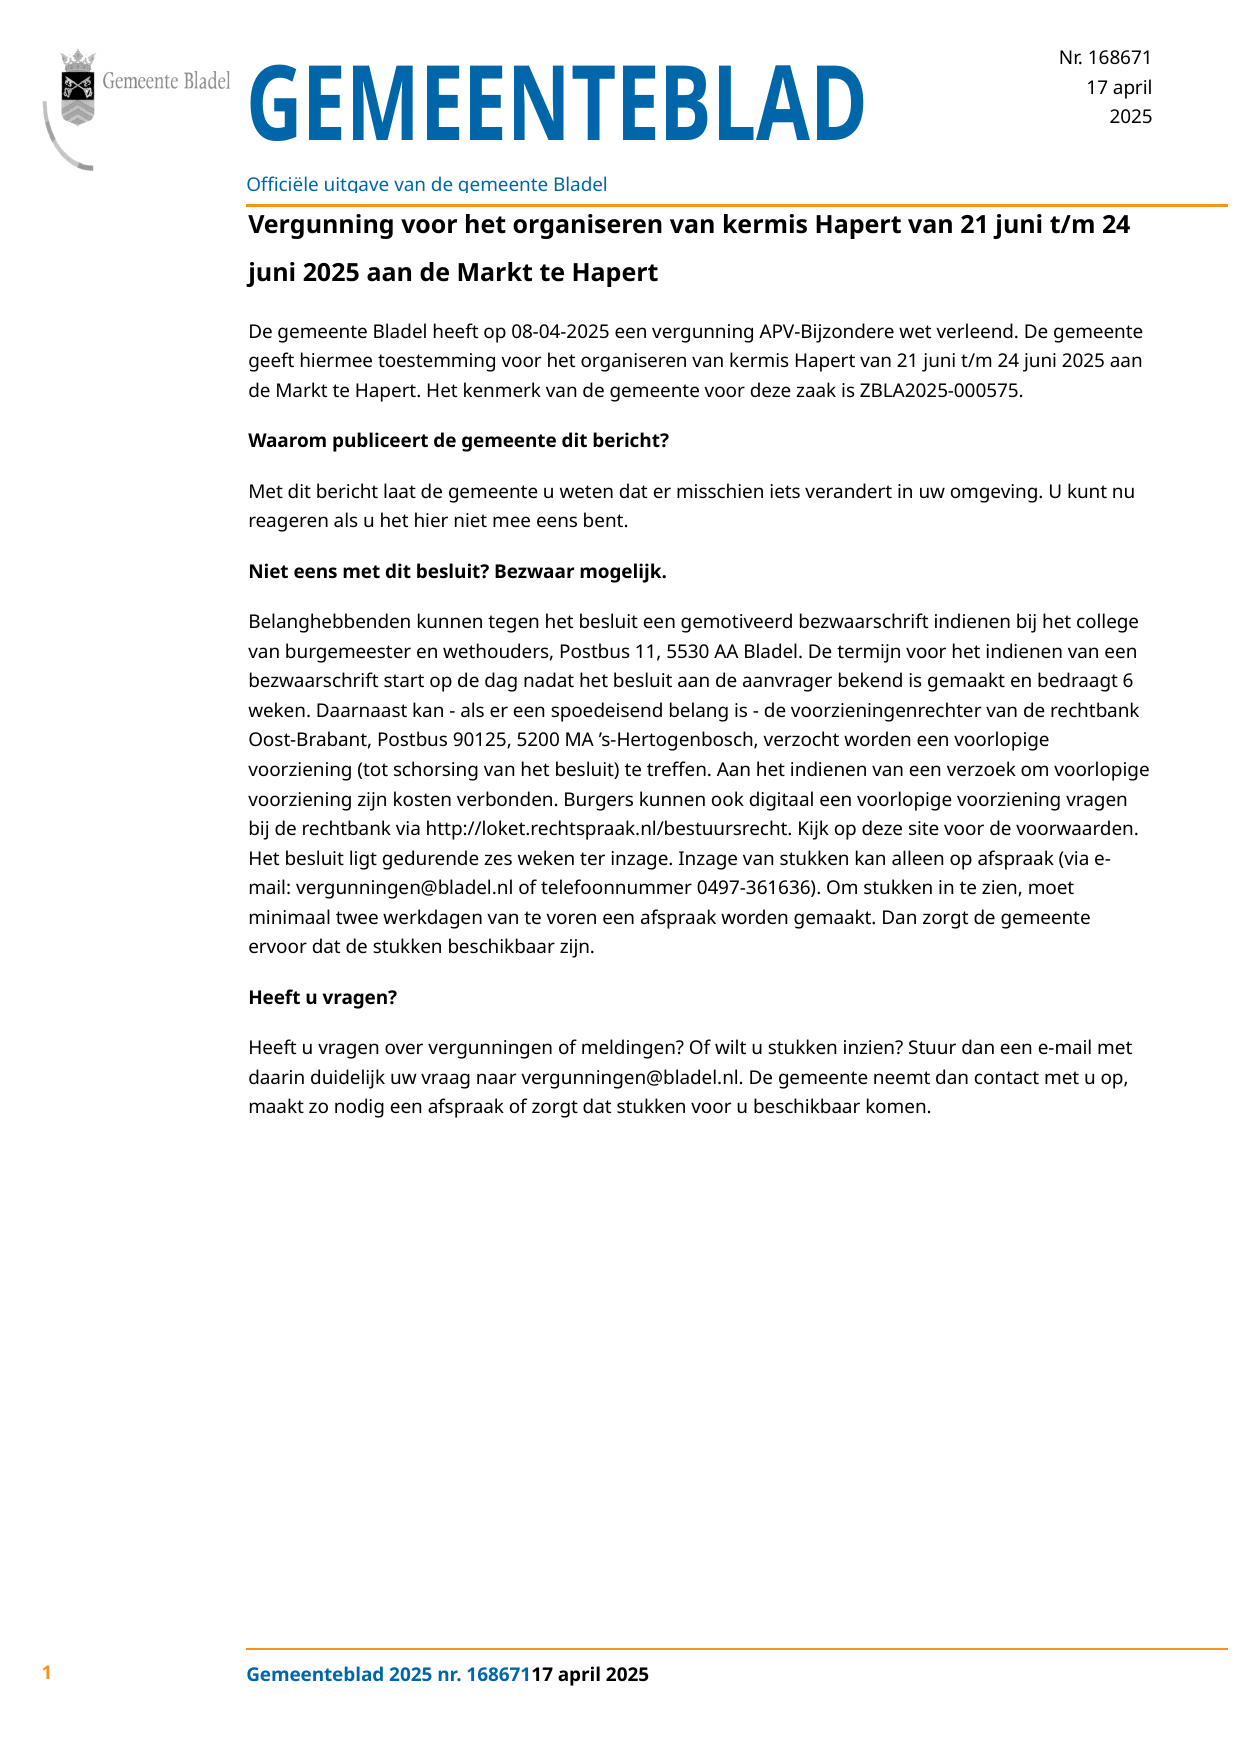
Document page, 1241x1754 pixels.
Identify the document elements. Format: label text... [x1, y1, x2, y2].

text Heeft u vragen? [248, 984, 1152, 1010]
text Niet eens met dit besluit? Bezwaar mogelijk. [248, 558, 1152, 584]
text Vergunning voor het organiseren van kermis Hapert van 21 juni t/m 24 juni 2025 aan de Markt te Hapert [248, 207, 1152, 288]
text De gemeente Bladel heeft op 08-04-2025 een vergunning APV-Bijzondere wet verleend. De gemeente geeft hiermee toestemming voor het organiseren van kermis Hapert van 21 juni t/m 24 juni 2025 aan de Markt te Hapert. Het kenmerk van de gemeente voor deze zaak is ZBLA2025-000575. [248, 318, 1152, 403]
text Waarom publiceert de gemeente dit bericht? [248, 427, 1152, 453]
text Heeft u vragen over vergunningen of meldingen? Of wilt u stukken inzien? Stuur dan een e-mail met daarin duidelijk uw vraag naar vergunningen@bladel.nl. De gemeente neemt dan contact met u op, maakt zo nodig een afspraak of zorgt dat stukken voor u beschikbaar komen. [248, 1034, 1152, 1119]
text Belanghebbenden kunnen tegen het besluit een gemotiveerd bezwaarschrift indienen bij het college van burgemeester en wethouders, Postbus 11, 5530 AA Bladel. De termijn voor het indienen van een bezwaarschrift start op de dag nadat het besluit aan de aanvrager bekend is gemaakt en bedraagt 6 weken. Daarnaast kan - als er een spoedeisend belang is - de voorzieningenrechter van de rechtbank Oost-Brabant, Postbus 90125, 5200 MA ’s-Hertogenbosch, verzocht worden een voorlopige voorziening (tot schorsing van het besluit) te treffen. Aan het indienen van een verzoek om voorlopige voorziening zijn kosten verbonden. Burgers kunnen ook digitaal een voorlopige voorziening vragen bij de rechtbank via http://loket.rechtspraak.nl/bestuursrecht. Kijk op deze site voor de voorwaarden. Het besluit ligt gedurende zes weken ter inzage. Inzage van stukken kan alleen op afspraak (via e-mail: vergunningen@bladel.nl of telefoonnummer 0497-361636). Om stukken in te zien, moet minimaal twee werkdagen van te voren een afspraak worden gemaakt. Dan zorgt de gemeente ervoor dat de stukken beschikbaar zijn. [248, 608, 1152, 959]
text Met dit bericht laat de gemeente u weten dat er misschien iets verandert in uw omgeving. U kunt nu reageren als u het hier niet mee eens bent. [248, 478, 1152, 533]
picture [41, 47, 231, 172]
